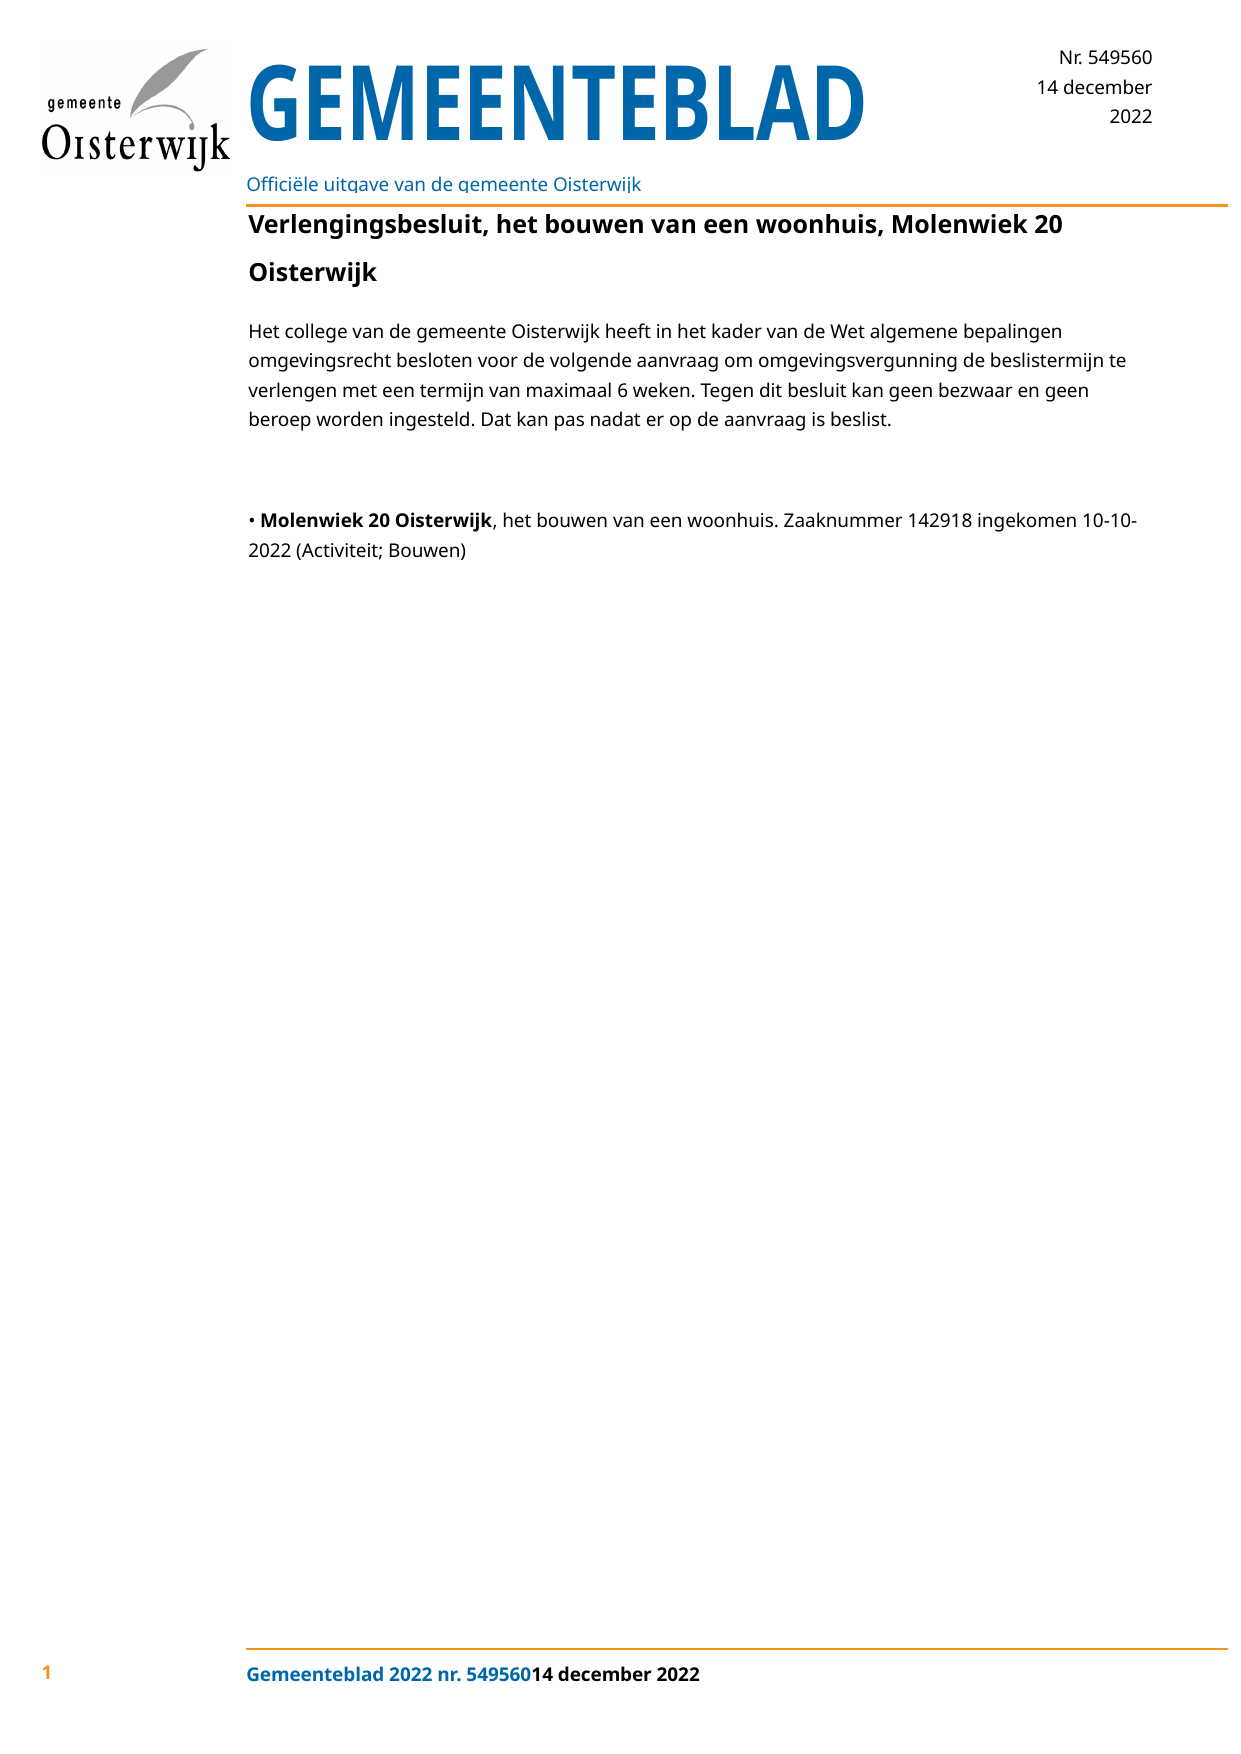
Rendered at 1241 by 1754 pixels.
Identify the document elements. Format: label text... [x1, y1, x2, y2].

text Verlengingsbesluit, het bouwen van een woonhuis, Molenwiek 20 Oisterwijk [248, 207, 1152, 288]
picture [41, 47, 231, 172]
text Het college van de gemeente Oisterwijk heeft in het kader van de Wet algemene bepalingen omgevingsrecht besloten voor de volgende aanvraag om omgevingsvergunning de beslistermijn te verlengen met een termijn van maximaal 6 weken. Tegen dit besluit kan geen bezwaar en geen beroep worden ingesteld. Dat kan pas nadat er op de aanvraag is beslist. [248, 318, 1152, 432]
text • Molenwiek 20 Oisterwijk, het bouwen van een woonhuis. Zaaknummer 142918 ingekomen 10-10-2022 (Activiteit; Bouwen) [248, 507, 1152, 563]
